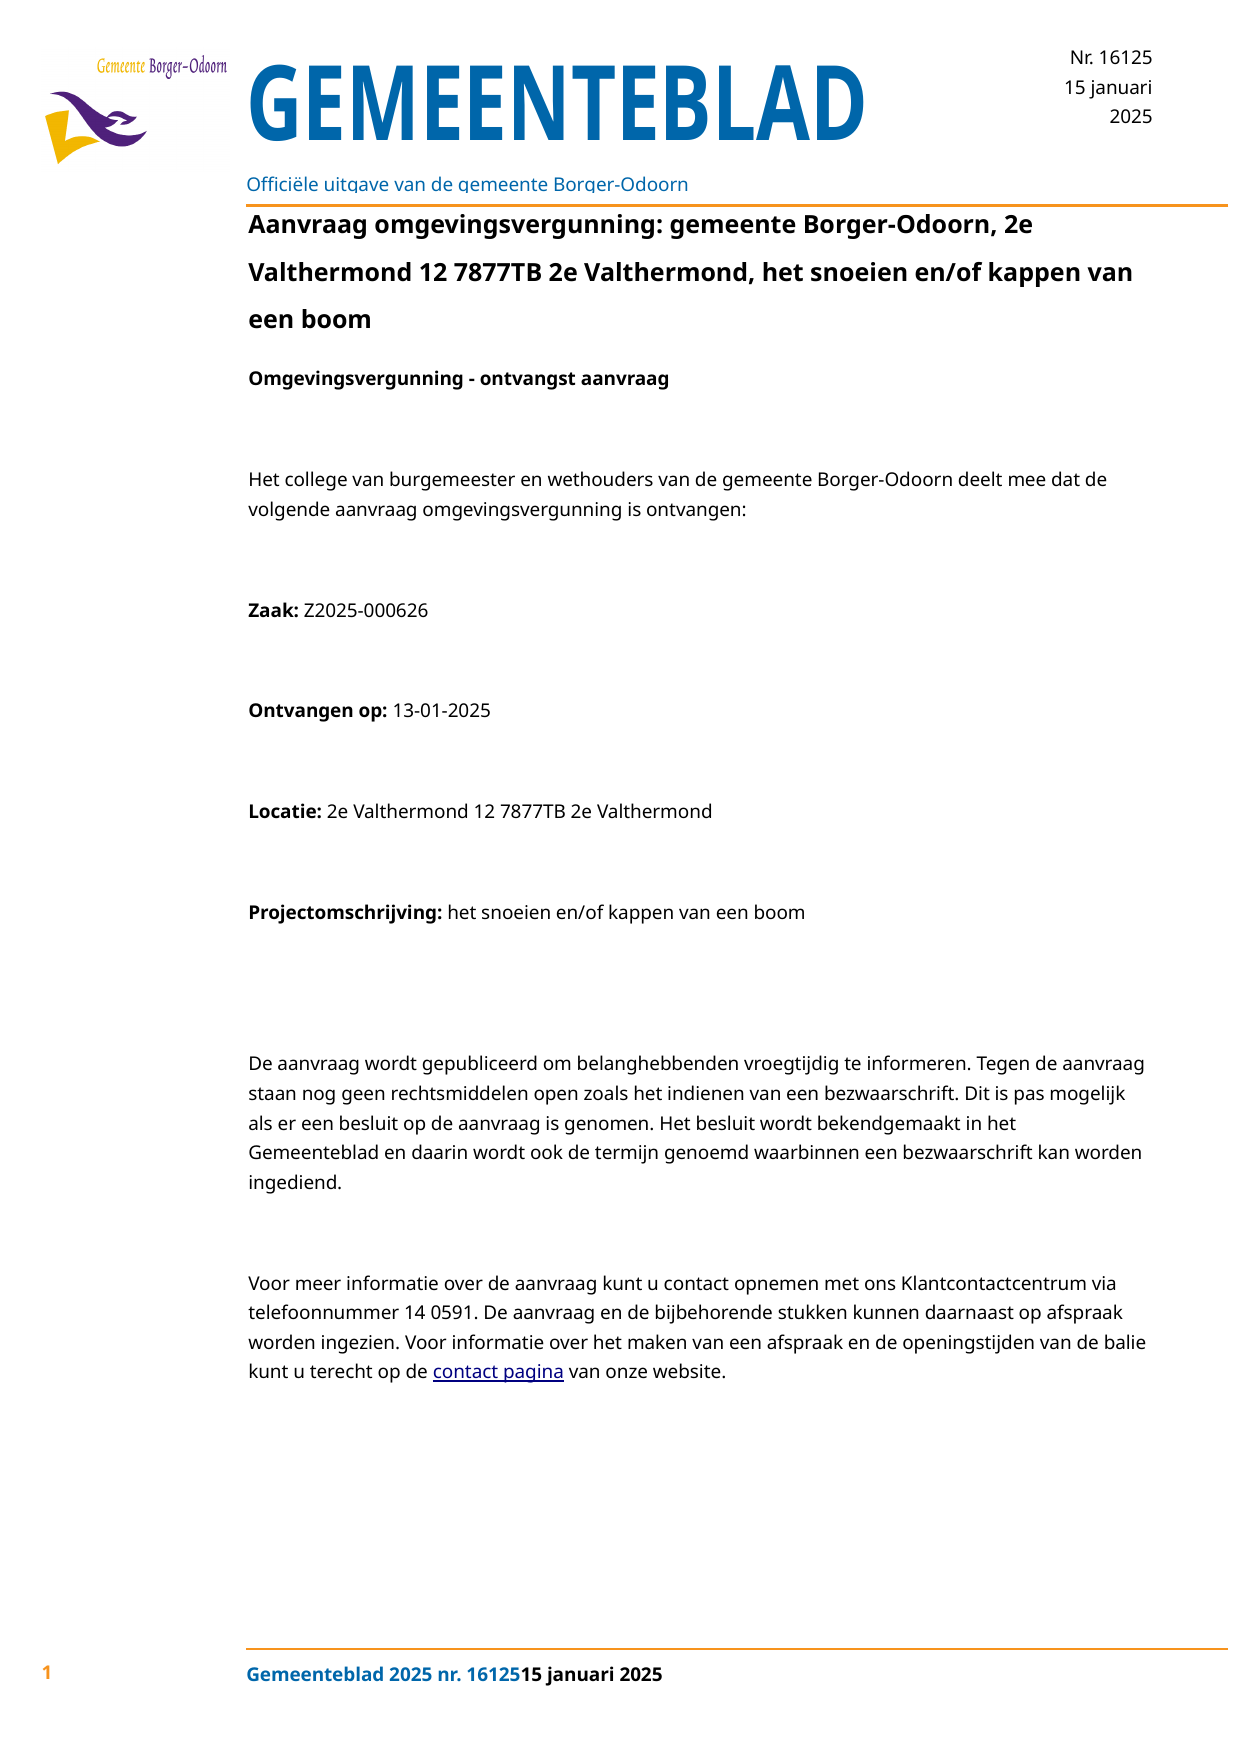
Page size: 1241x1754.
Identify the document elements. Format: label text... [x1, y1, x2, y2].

text Voor meer informatie over de aanvraag kunt u contact opnemen met ons Klantcontactcentrum via telefoonnummer 14 0591. De aanvraag en de bijbehorende stukken kunnen daarnaast op afspraak worden ingezien. Voor informatie over het maken van een afspraak en de openingstijden van de balie kunt u terecht op de contact pagina van onze website. [248, 1270, 1152, 1384]
text Omgevingsvergunning - ontvangst aanvraag [248, 366, 1152, 391]
text Aanvraag omgevingsvergunning: gemeente Borger-Odoorn, 2e Valthermond 12 7877TB 2e Valthermond, het snoeien en/of kappen van een boom [248, 207, 1152, 336]
text Locatie: 2e Valthermond 12 7877TB 2e Valthermond [248, 798, 1152, 824]
text Ontvangen op: 13-01-2025 [248, 698, 1152, 723]
text Projectomschrijving: het snoeien en/of kappen van een boom [248, 899, 1152, 925]
text Zaak: Z2025-000626 [248, 597, 1152, 622]
picture [41, 47, 231, 172]
text De aanvraag wordt gepubliceerd om belanghebbenden vroegtijdig te informeren. Tegen de aanvraag staan nog geen rechtsmiddelen open zoals het indienen van een bezwaarschrift. Dit is pas mogelijk als er een besluit op de aanvraag is genomen. Het besluit wordt bekendgemaakt in het Gemeenteblad en daarin wordt ook de termijn genoemd waarbinnen een bezwaarschrift kan worden ingediend. [248, 1051, 1152, 1194]
text Het college van burgemeester en wethouders van de gemeente Borger-Odoorn deelt mee dat de volgende aanvraag omgevingsvergunning is ontvangen: [248, 466, 1152, 522]
